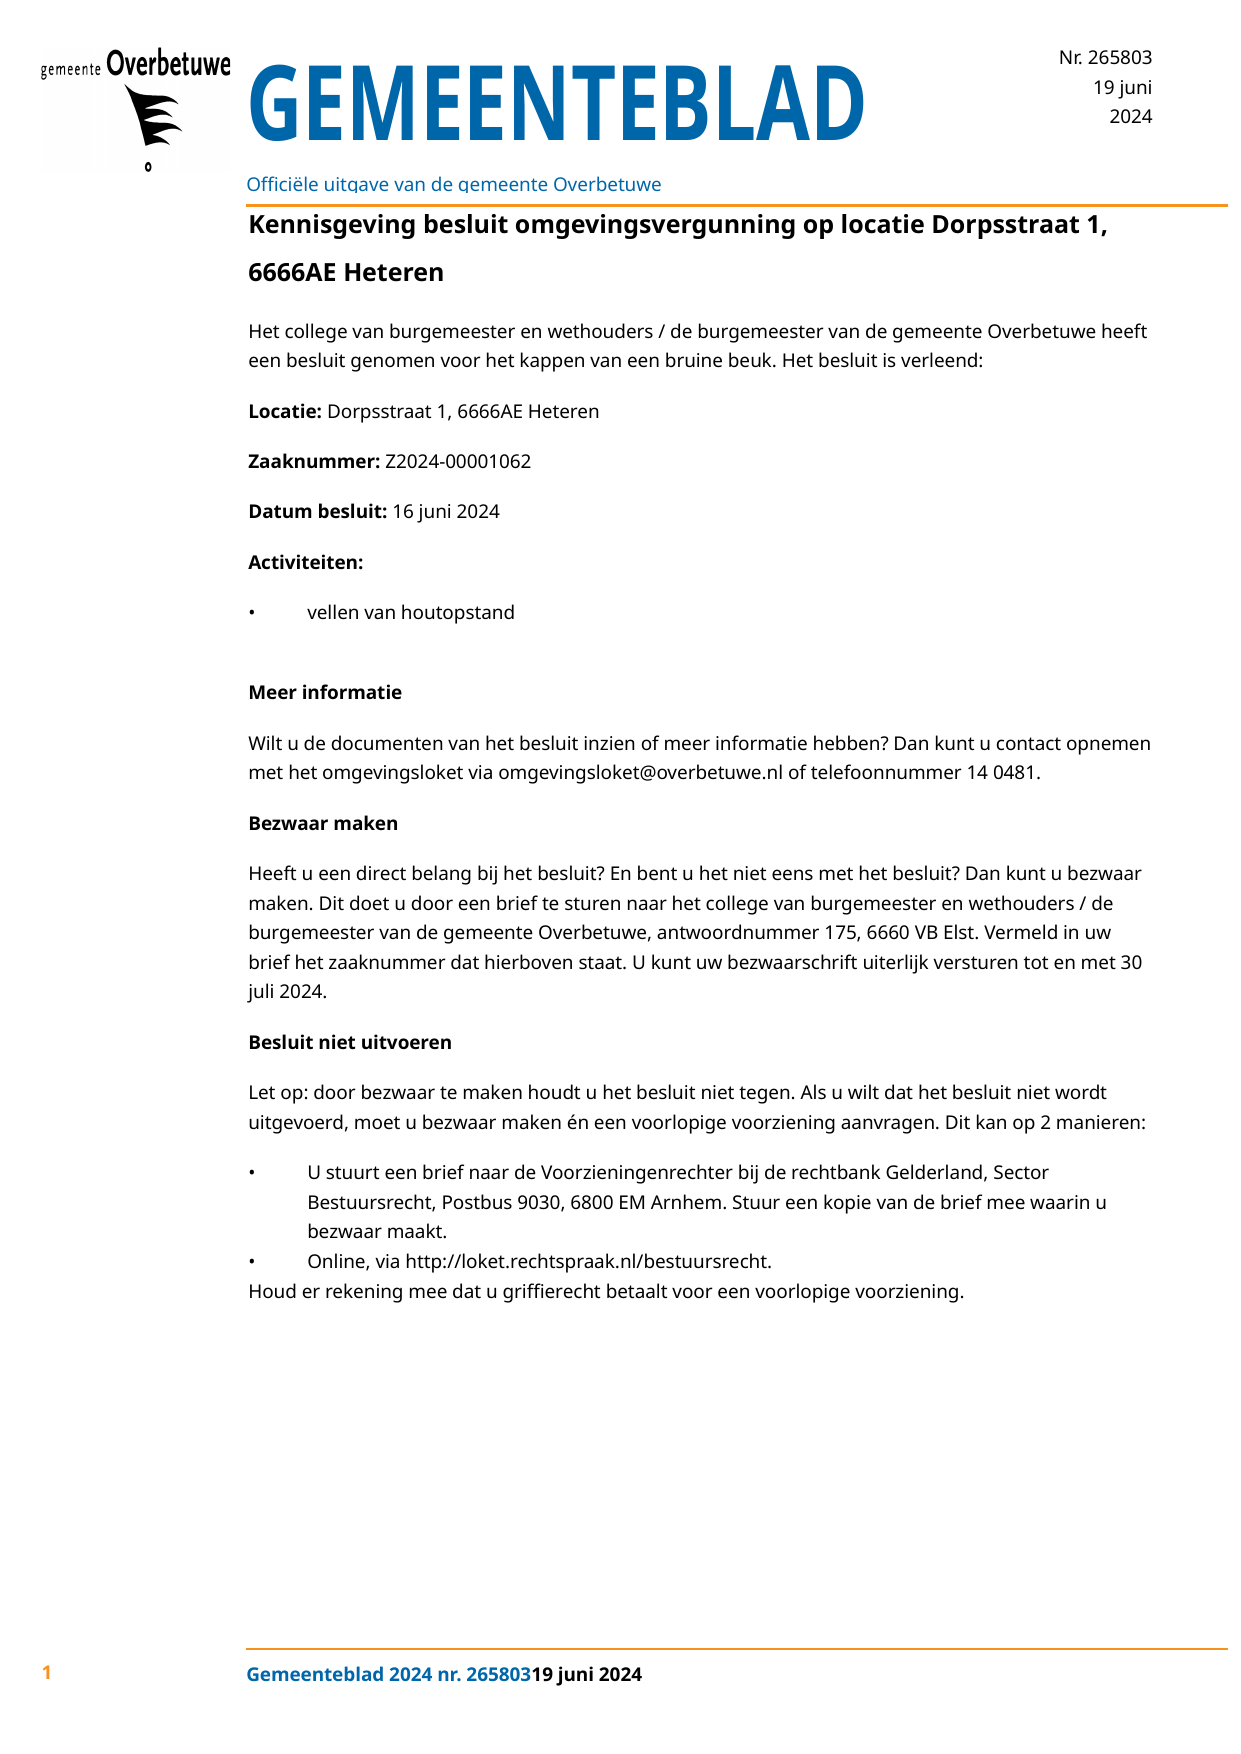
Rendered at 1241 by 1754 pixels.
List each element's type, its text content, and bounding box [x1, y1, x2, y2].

text Activiteiten: [248, 549, 1152, 575]
text Locatie: Dorpsstraat 1, 6666AE Heteren [248, 398, 1152, 424]
text Datum besluit: 16 juni 2024 [248, 499, 1152, 524]
text Bezwaar maken [248, 810, 1152, 836]
text Meer informatie [248, 679, 1152, 705]
text Wilt u de documenten van het besluit inzien of meer informatie hebben? Dan kunt u contact opnemen met het omgevingsloket via omgevingsloket@overbetuwe.nl of telefoonnummer 14 0481. [248, 730, 1152, 785]
text Het college van burgemeester en wethouders / de burgemeester van de gemeente Overbetuwe heeft een besluit genomen voor het kappen van een bruine beuk. Het besluit is verleend: [248, 318, 1152, 373]
list vellen van houtopstand [248, 599, 1152, 625]
text Heeft u een direct belang bij het besluit? En bent u het niet eens met het besluit? Dan kunt u bezwaar maken. Dit doet u door een brief te sturen naar het college van burgemeester en wethouders / de burgemeester van de gemeente Overbetuwe, antwoordnummer 175, 6660 VB Elst. Vermeld in uw brief het zaaknummer dat hierboven staat. U kunt uw bezwaarschrift uiterlijk versturen tot en met 30 juli 2024. [248, 860, 1152, 1004]
list Online, via http://loket.rechtspraak.nl/bestuursrecht. [248, 1248, 1152, 1274]
text Houd er rekening mee dat u griffierecht betaalt voor een voorlopige voorziening. [248, 1278, 1152, 1304]
list U stuurt een brief naar de Voorzieningenrechter bij de rechtbank Gelderland, Sector Bestuursrecht, Postbus 9030, 6800 EM Arnhem. Stuur een kopie van de brief mee waarin u bezwaar maakt. [248, 1159, 1152, 1244]
text Kennisgeving besluit omgevingsvergunning op locatie Dorpsstraat 1, 6666AE Heteren [248, 207, 1152, 288]
text Zaaknummer: Z2024-00001062 [248, 448, 1152, 474]
picture [41, 47, 231, 172]
text Besluit niet uitvoeren [248, 1029, 1152, 1055]
text Let op: door bezwaar te maken houdt u het besluit niet tegen. Als u wilt dat het besluit niet wordt uitgevoerd, moet u bezwaar maken én een voorlopige voorziening aanvragen. Dit kan op 2 manieren: [248, 1079, 1152, 1135]
